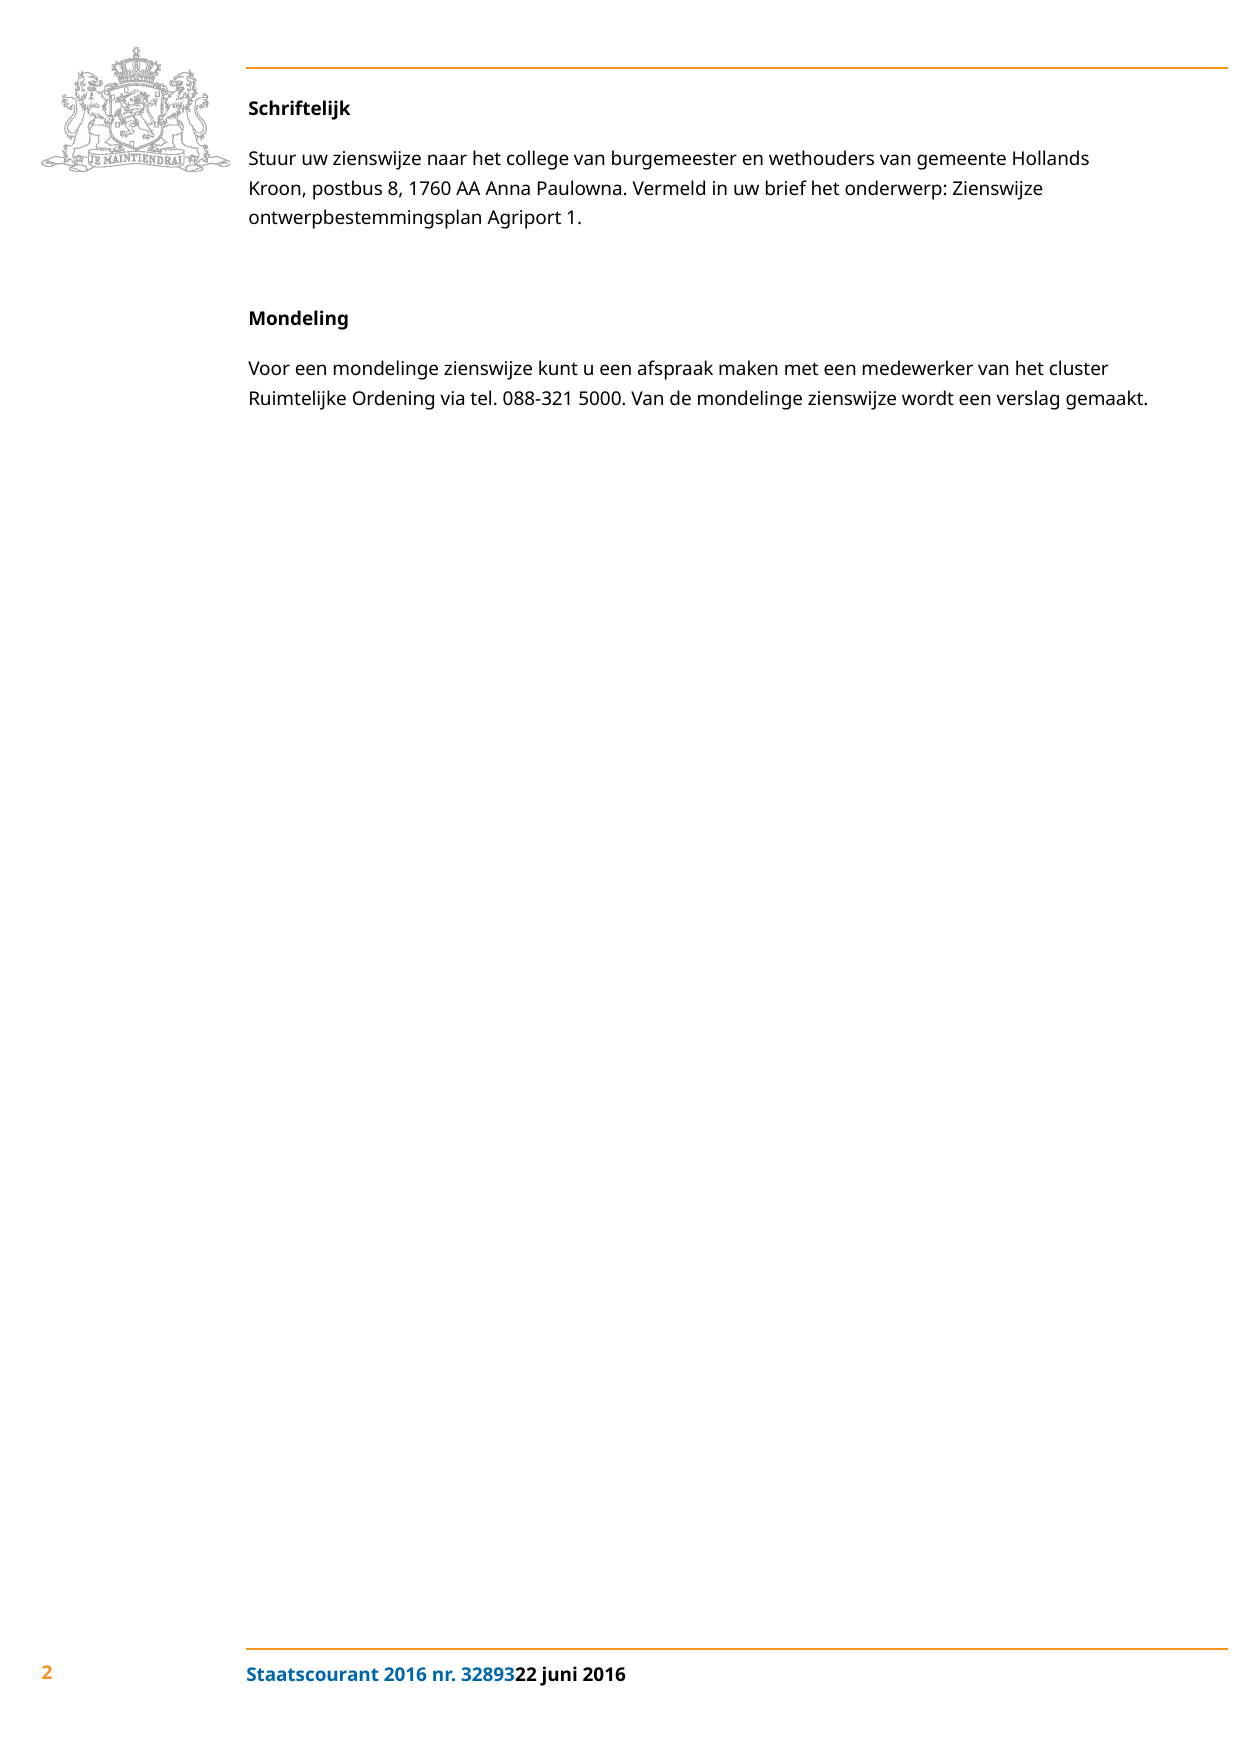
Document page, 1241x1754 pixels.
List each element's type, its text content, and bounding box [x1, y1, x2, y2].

text Schriftelijk [248, 95, 1152, 121]
picture [41, 47, 231, 172]
text Voor een mondelinge zienswijze kunt u een afspraak maken met een medewerker van het cluster Ruimtelijke Ordening via tel. 088-321 5000. Van de mondelinge zienswijze wordt een verslag gemaakt. [248, 356, 1152, 411]
text Mondeling [248, 305, 1152, 331]
text Stuur uw zienswijze naar het college van burgemeester en wethouders van gemeente Hollands Kroon, postbus 8, 1760 AA Anna Paulowna. Vermeld in uw brief het onderwerp: Zienswijze ontwerpbestemmingsplan Agriport 1. [248, 145, 1152, 230]
